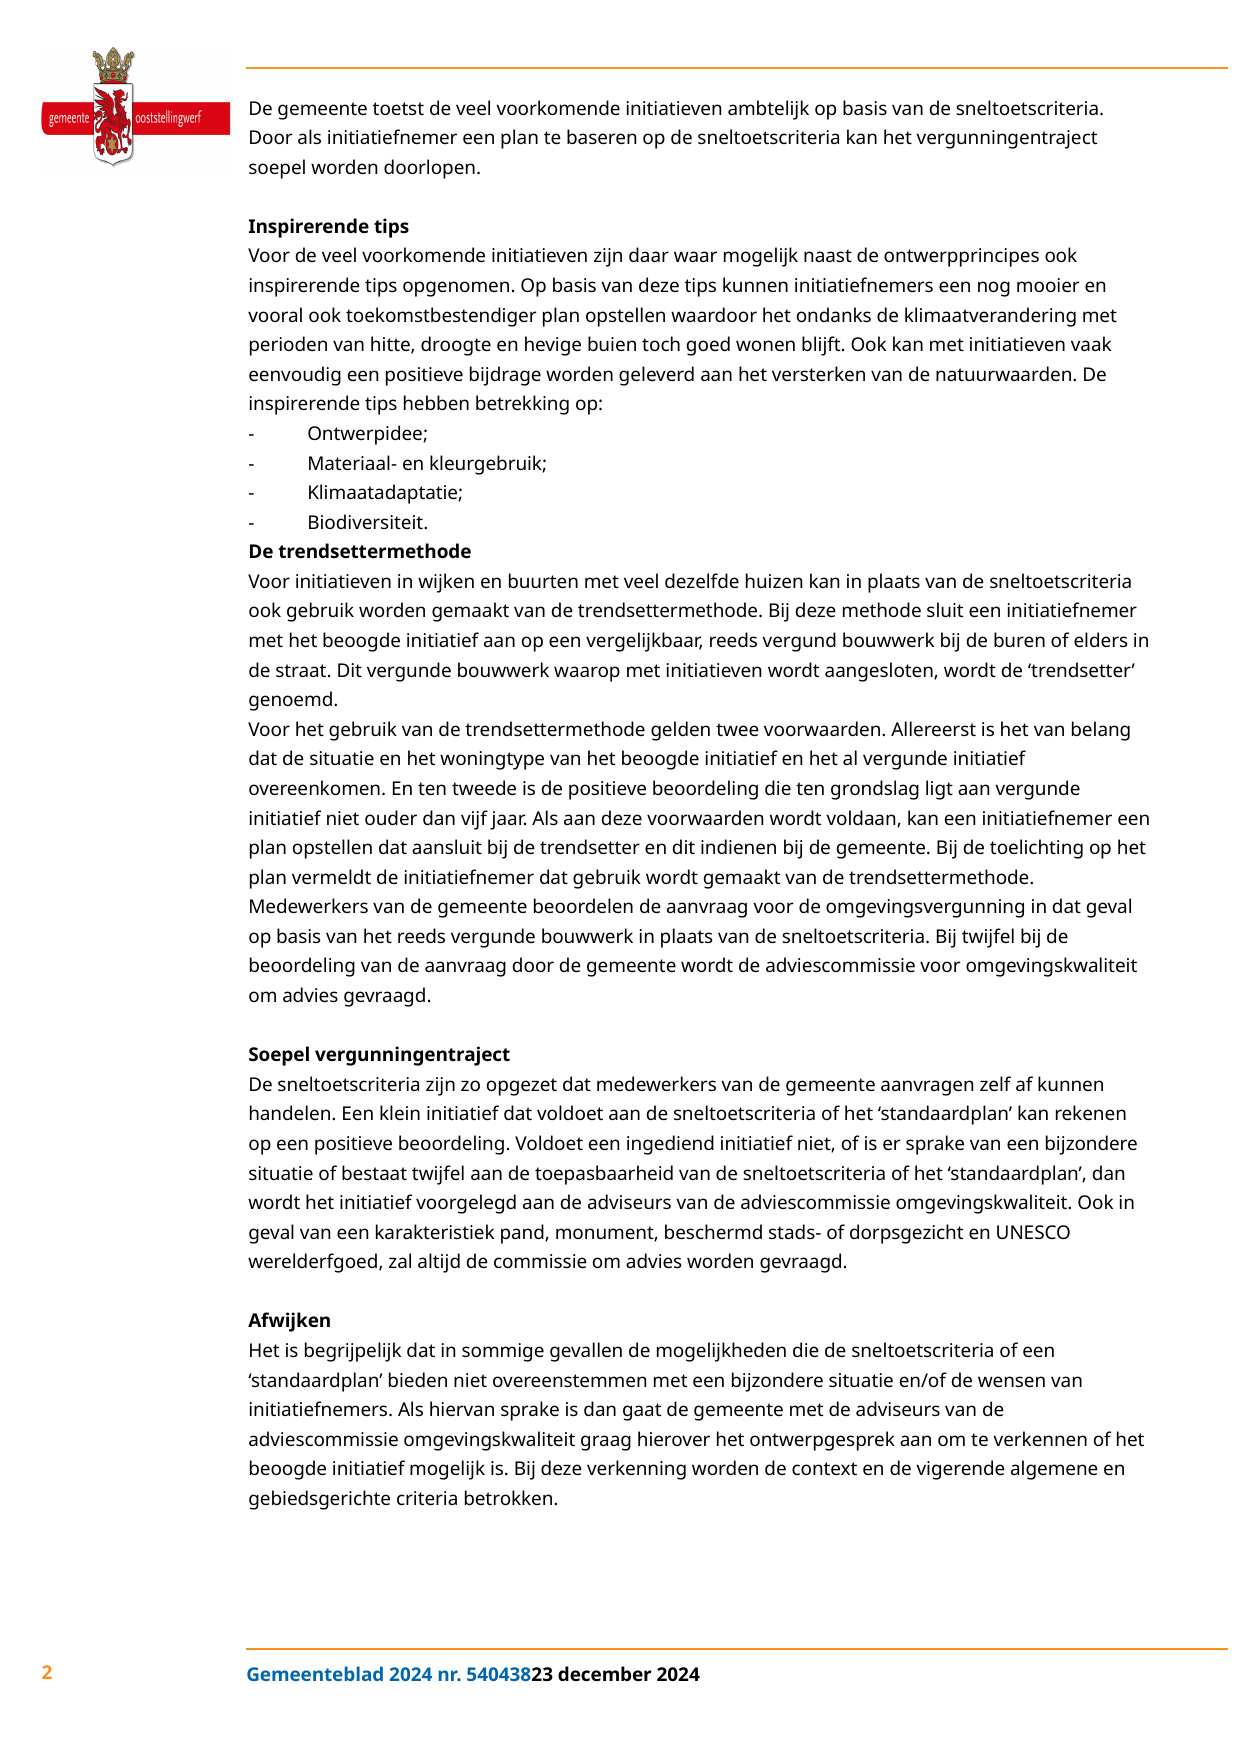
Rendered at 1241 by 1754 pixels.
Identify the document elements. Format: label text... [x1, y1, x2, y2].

text Afwijken [248, 1308, 1152, 1333]
list Klimaatadaptatie; [248, 479, 1152, 505]
list Biodiversiteit. [248, 509, 1152, 535]
text De trendsettermethode [248, 538, 1152, 564]
text Soepel vergunningentraject [248, 1041, 1152, 1067]
list Materiaal- en kleurgebruik; [248, 450, 1152, 476]
text Inspirerende tips [248, 213, 1152, 239]
text Het is begrijpelijk dat in sommige gevallen de mogelijkheden die de sneltoetscriteria of een ‘standaardplan’ bieden niet overeenstemmen met een bijzondere situatie en/of de wensen van initiatiefnemers. Als hiervan sprake is dan gaat de gemeente met de adviseurs van de adviescommissie omgevingskwaliteit graag hierover het ontwerpgesprek aan om te verkennen of het beoogde initiatief mogelijk is. Bij deze verkenning worden de context en de vigerende algemene en gebiedsgerichte criteria betrokken. [248, 1337, 1152, 1511]
text Voor initiatieven in wijken en buurten met veel dezelfde huizen kan in plaats van de sneltoetscriteria ook gebruik worden gemaakt van de trendsettermethode. Bij deze methode sluit een initiatiefnemer met het beoogde initiatief aan op een vergelijkbaar, reeds vergund bouwwerk bij de buren of elders in de straat. Dit vergunde bouwwerk waarop met initiatieven wordt aangesloten, wordt de ‘trendsetter’ genoemd. [248, 568, 1152, 712]
list Ontwerpidee; [248, 420, 1152, 446]
picture [41, 47, 231, 172]
text De sneltoetscriteria zijn zo opgezet dat medewerkers van de gemeente aanvragen zelf af kunnen handelen. Een klein initiatief dat voldoet aan de sneltoetscriteria of het ‘standaardplan’ kan rekenen op een positieve beoordeling. Voldoet een ingediend initiatief niet, of is er sprake van een bijzondere situatie of bestaat twijfel aan de toepasbaarheid van de sneltoetscriteria of het ‘standaardplan’, dan wordt het initiatief voorgelegd aan de adviseurs van de adviescommissie omgevingskwaliteit. Ook in geval van een karakteristiek pand, monument, beschermd stads- of dorpsgezicht en UNESCO werelderfgoed, zal altijd de commissie om advies worden gevraagd. [248, 1071, 1152, 1274]
text Voor het gebruik van de trendsettermethode gelden twee voorwaarden. Allereerst is het van belang dat de situatie en het woningtype van het beoogde initiatief en het al vergunde initiatief overeenkomen. En ten tweede is de positieve beoordeling die ten grondslag ligt aan vergunde initiatief niet ouder dan vijf jaar. Als aan deze voorwaarden wordt voldaan, kan een initiatiefnemer een plan opstellen dat aansluit bij de trendsetter en dit indienen bij de gemeente. Bij de toelichting op het plan vermeldt de initiatiefnemer dat gebruik wordt gemaakt van de trendsettermethode. Medewerkers van de gemeente beoordelen de aanvraag voor de omgevingsvergunning in dat geval op basis van het reeds vergunde bouwwerk in plaats van de sneltoetscriteria. Bij twijfel bij de beoordeling van de aanvraag door de gemeente wordt de adviescommissie voor omgevingskwaliteit om advies gevraagd. [248, 716, 1152, 1008]
text Voor de veel voorkomende initiatieven zijn daar waar mogelijk naast de ontwerpprincipes ook inspirerende tips opgenomen. Op basis van deze tips kunnen initiatiefnemers een nog mooier en vooral ook toekomstbestendiger plan opstellen waardoor het ondanks de klimaatverandering met perioden van hitte, droogte en hevige buien toch goed wonen blijft. Ook kan met initiatieven vaak eenvoudig een positieve bijdrage worden geleverd aan het versterken van de natuurwaarden. De inspirerende tips hebben betrekking op: [248, 243, 1152, 416]
text De gemeente toetst de veel voorkomende initiatieven ambtelijk op basis van de sneltoetscriteria. Door als initiatiefnemer een plan te baseren op de sneltoetscriteria kan het vergunningentraject soepel worden doorlopen. [248, 95, 1152, 180]
